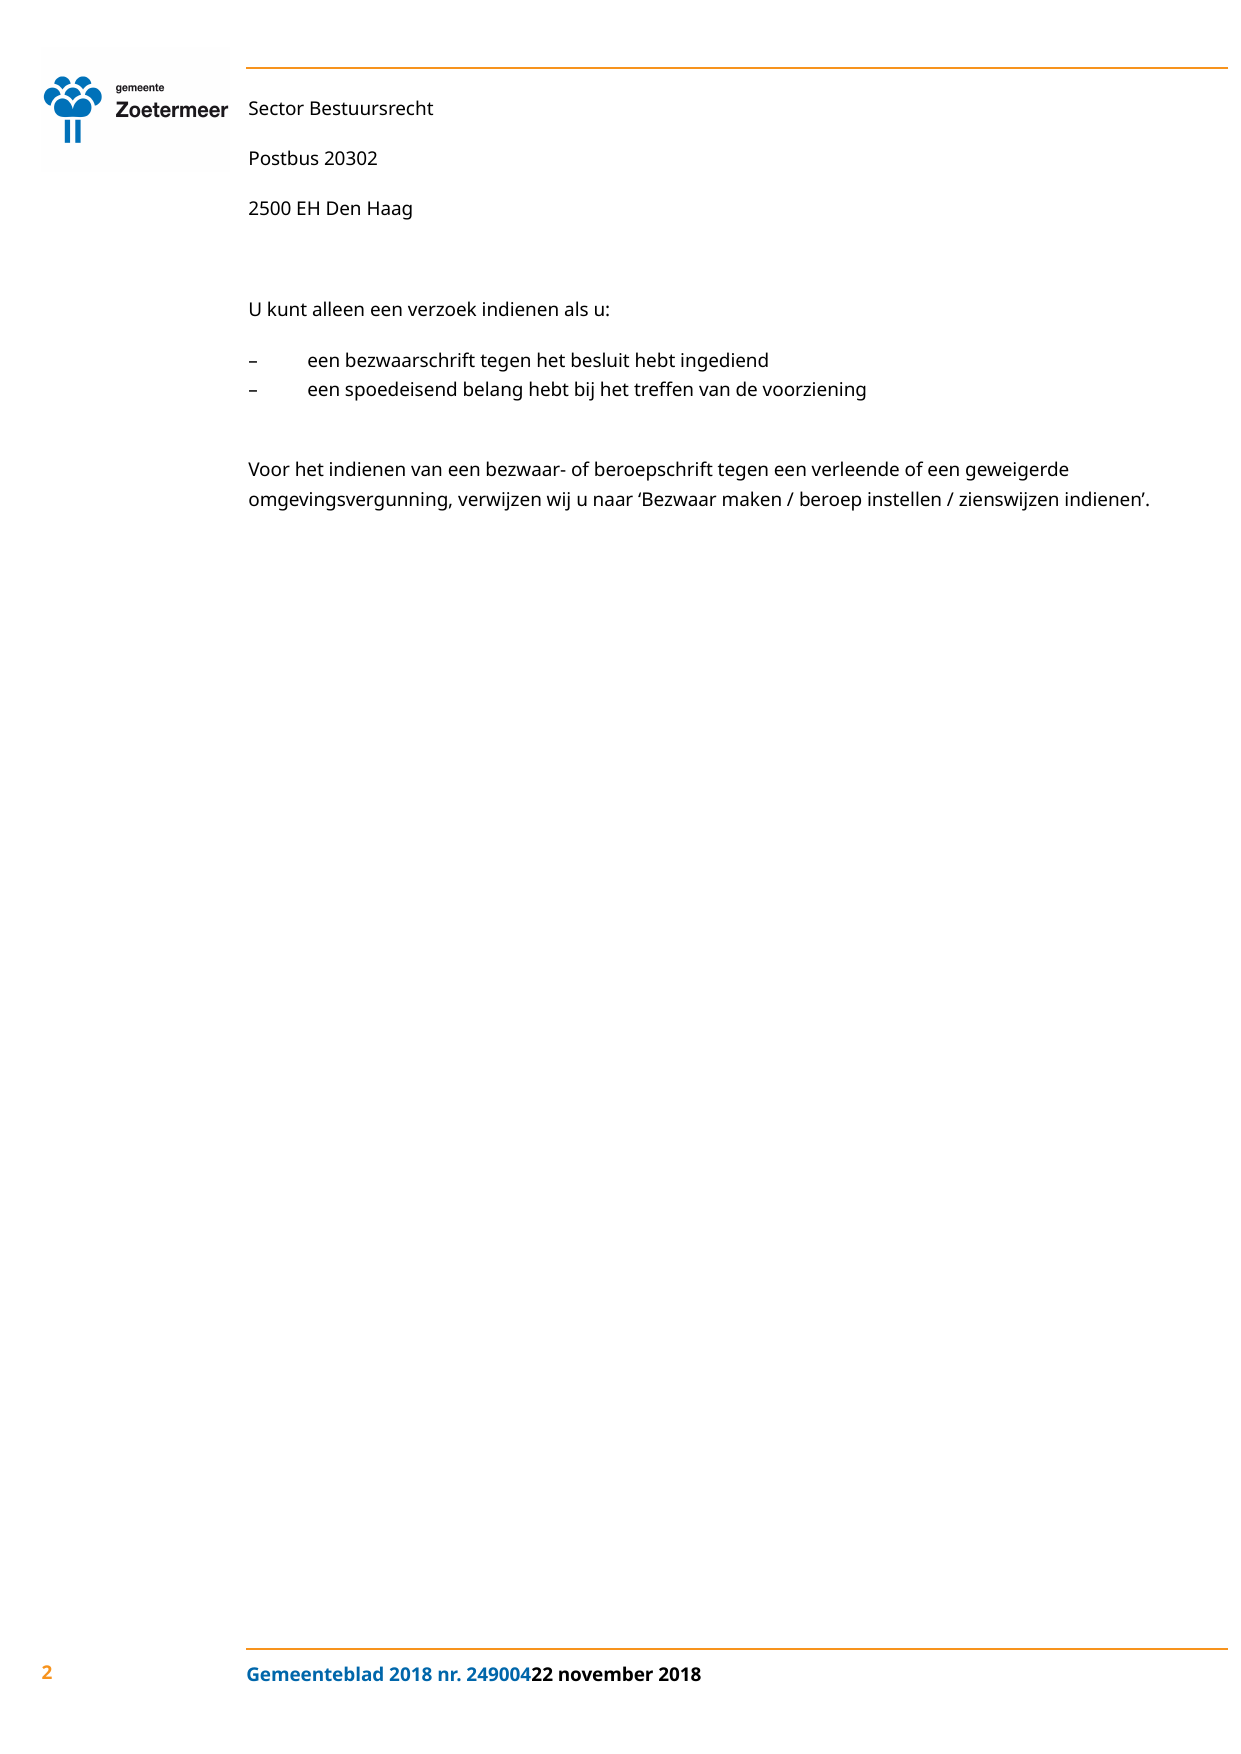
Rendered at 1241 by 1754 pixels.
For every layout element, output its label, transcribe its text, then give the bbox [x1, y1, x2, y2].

text Postbus 20302 [248, 145, 1152, 171]
list een bezwaarschrift tegen het besluit hebt ingediend [248, 347, 1152, 373]
list een spoedeisend belang hebt bij het treffen van de voorziening [248, 376, 1152, 402]
text 2500 EH Den Haag [248, 196, 1152, 221]
text U kunt alleen een verzoek indienen als u: [248, 296, 1152, 322]
text Voor het indienen van een bezwaar- of beroepschrift tegen een verleende of een geweigerde omgevingsvergunning, verwijzen wij u naar ‘Bezwaar maken / beroep instellen / zienswijzen indienen’. [248, 456, 1152, 512]
picture [41, 47, 231, 172]
text Sector Bestuursrecht [248, 95, 1152, 121]
